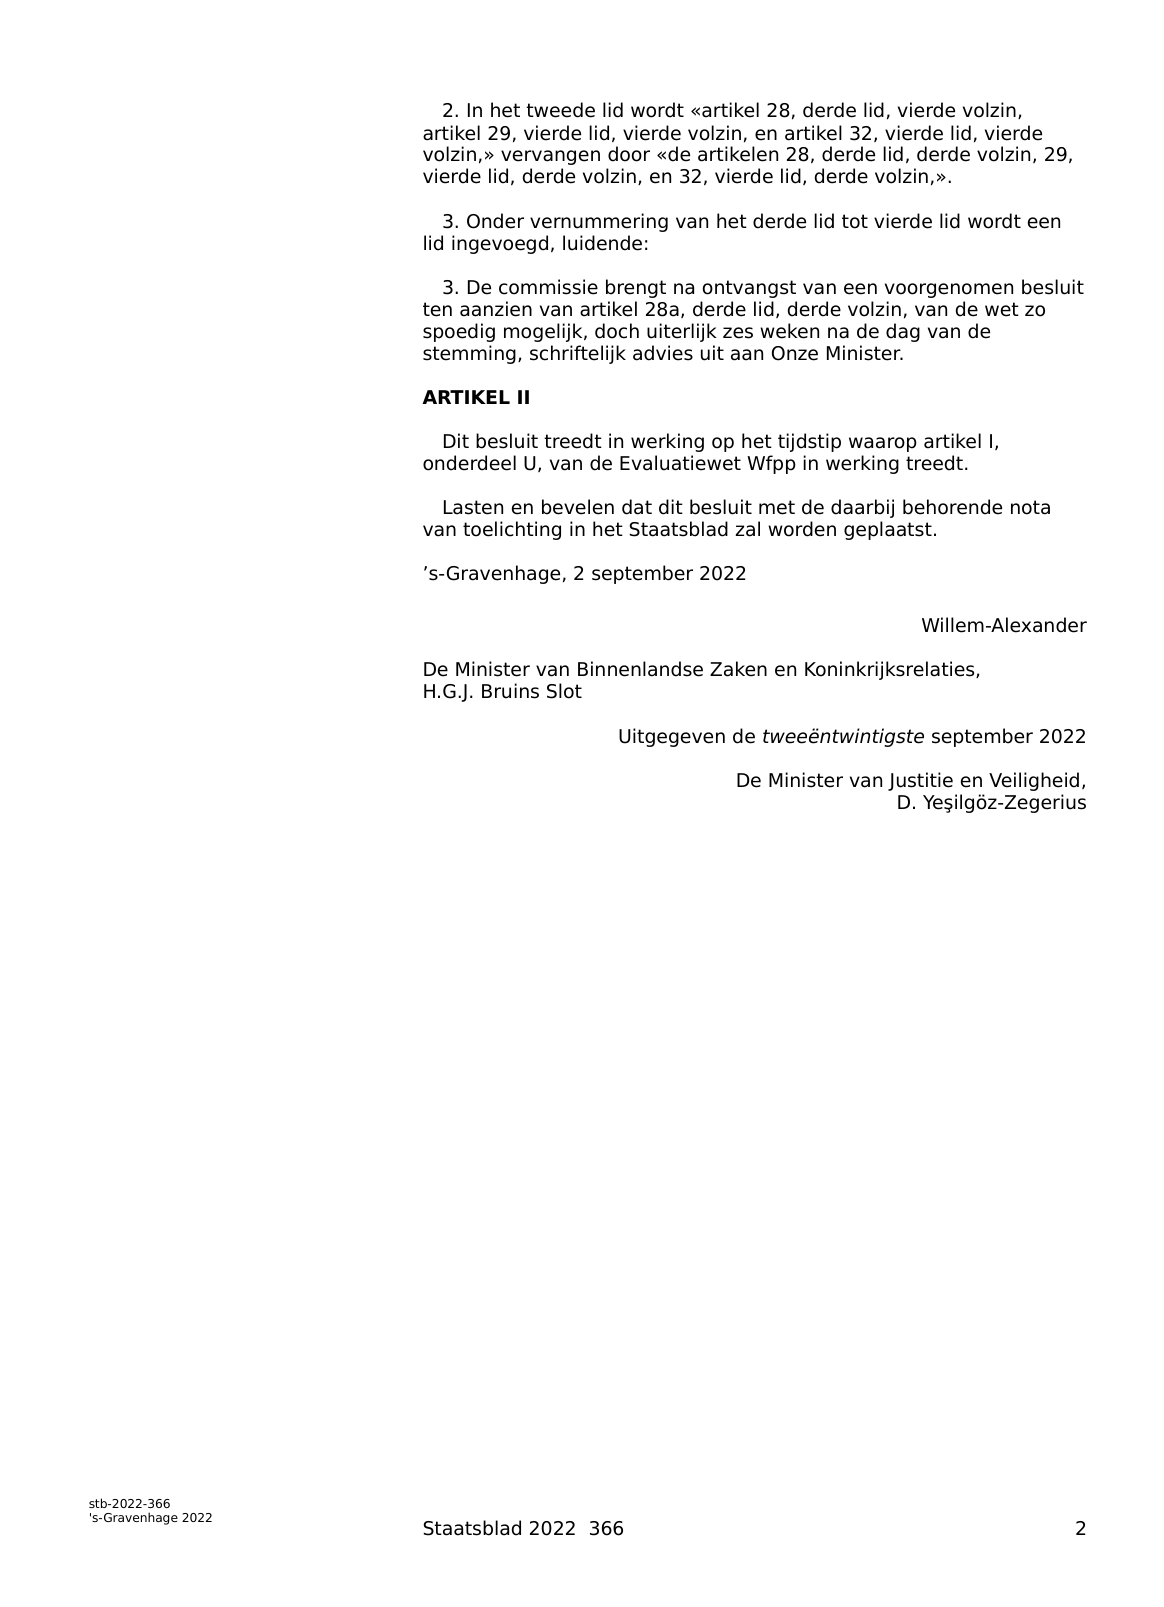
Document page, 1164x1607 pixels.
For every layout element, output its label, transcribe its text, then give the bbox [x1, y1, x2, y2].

text 3. De commissie brengt na ontvangst van een voorgenomen besluit ten aanzien van artikel 28a, derde lid, derde volzin, van de wet zo spoedig mogelijk, doch uiterlijk zes weken na de dag van de stemming, schriftelijk advies uit aan Onze Minister. [422, 277, 1087, 364]
text ’s-Gravenhage, 2 september 2022 [422, 563, 1087, 585]
text 2. In het tweede lid wordt «artikel 28, derde lid, vierde volzin, artikel 29, vierde lid, vierde volzin, en artikel 32, vierde lid, vierde volzin,» vervangen door «de artikelen 28, derde lid, derde volzin, 29, vierde lid, derde volzin, en 32, vierde lid, derde volzin,». [422, 100, 1087, 188]
text stb-2022-366 [88, 1497, 323, 1511]
text Dit besluit treedt in werking op het tijdstip waarop artikel I, onderdeel U, van de Evaluatiewet Wfpp in werking treedt. [422, 431, 1087, 475]
subtitle ARTIKEL II [422, 387, 1087, 409]
text De Minister van Justitie en Veiligheid, D. Yeşilgöz-Zegerius [422, 770, 1087, 814]
text Lasten en bevelen dat dit besluit met de daarbij behorende nota van toelichting in het Staatsblad zal worden geplaatst. [422, 497, 1087, 541]
text De Minister van Binnenlandse Zaken en Koninkrijksrelaties, H.G.J. Bruins Slot [422, 659, 1087, 703]
text Uitgegeven de tweeëntwintigste september 2022 [422, 726, 1087, 747]
text 's-Gravenhage 2022 [88, 1511, 323, 1525]
text Willem-Alexander [422, 615, 1087, 637]
text 3. Onder vernummering van het derde lid tot vierde lid wordt een lid ingevoegd, luidende: [422, 211, 1087, 254]
